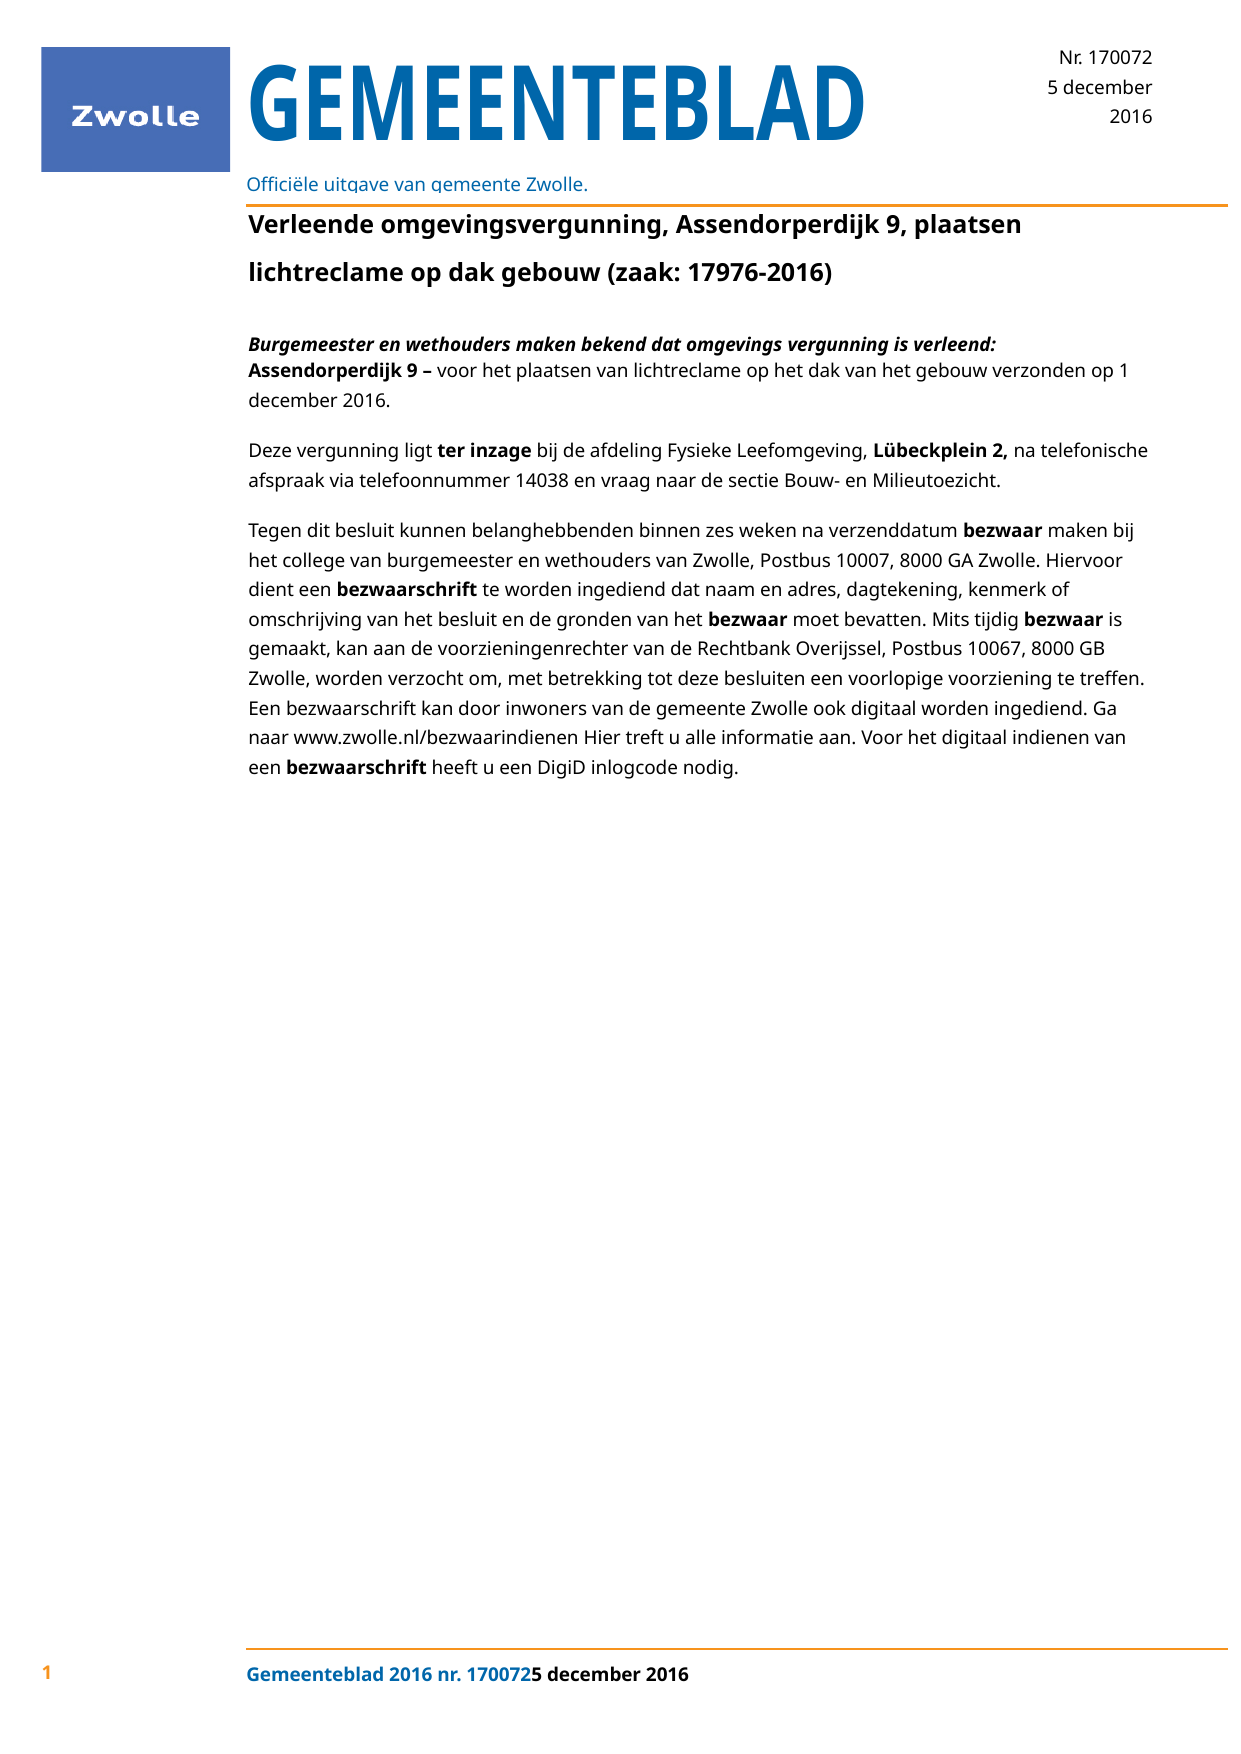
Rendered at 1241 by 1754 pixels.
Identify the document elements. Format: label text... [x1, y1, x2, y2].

text Assendorperdijk 9 – voor het plaatsen van lichtreclame op het dak van het gebouw verzonden op 1 december 2016. [248, 357, 1152, 412]
text Deze vergunning ligt ter inzage bij de afdeling Fysieke Leefomgeving, Lübeckplein 2, na telefonische afspraak via telefoonnummer 14038 en vraag naar de sectie Bouw- en Milieutoezicht. [248, 437, 1152, 492]
text Tegen dit besluit kunnen belanghebbenden binnen zes weken na verzenddatum bezwaar maken bij het college van burgemeester en wethouders van Zwolle, Postbus 10007, 8000 GA Zwolle. Hiervoor dient een bezwaarschrift te worden ingediend dat naam en adres, dagtekening, kenmerk of omschrijving van het besluit en de gronden van het bezwaar moet bevatten. Mits tijdig bezwaar is gemaakt, kan aan de voorzieningenrechter van de Rechtbank Overijssel, Postbus 10067, 8000 GB Zwolle, worden verzocht om, met betrekking tot deze besluiten een voorlopige voorziening te treffen. Een bezwaarschrift kan door inwoners van de gemeente Zwolle ook digitaal worden ingediend. Ga naar www.zwolle.nl/bezwaarindienen Hier treft u alle informatie aan. Voor het digitaal indienen van een bezwaarschrift heeft u een DigiD inlogcode nodig. [248, 517, 1152, 779]
text Burgemeester en wethouders maken bekend dat omgevings vergunning is verleend: [248, 331, 1152, 357]
text Verleende omgevingsvergunning, Assendorperdijk 9, plaatsen lichtreclame op dak gebouw (zaak: 17976-2016) [248, 207, 1152, 288]
picture [41, 47, 231, 172]
